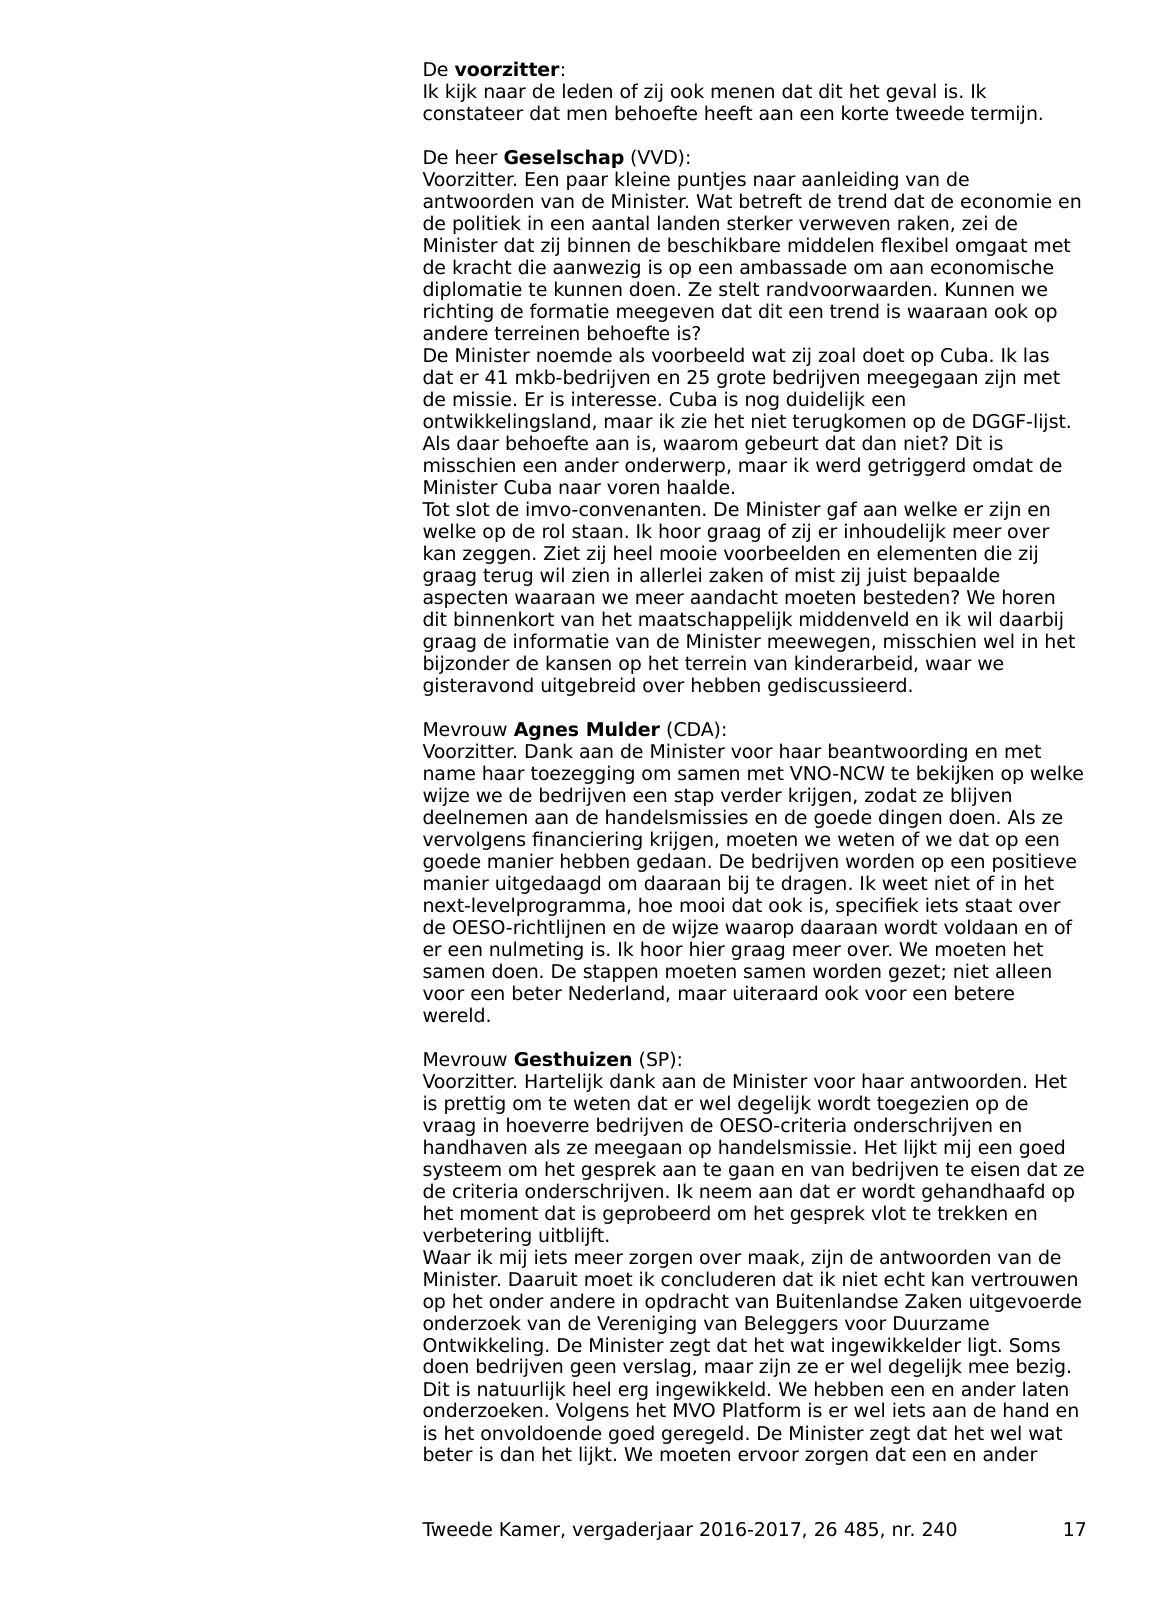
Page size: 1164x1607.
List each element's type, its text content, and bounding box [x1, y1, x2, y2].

text De voorzitter: [422, 59, 1087, 81]
text De heer Geselschap (VVD): [422, 147, 1087, 169]
text Tot slot de imvo-convenanten. De Minister gaf aan welke er zijn en welke op de rol staan. Ik hoor graag of zij er inhoudelijk meer over kan zeggen. Ziet zij heel mooie voorbeelden en elementen die zij graag terug wil zien in allerlei zaken of mist zij juist bepaalde aspecten waaraan we meer aandacht moeten besteden? We horen dit binnenkort van het maatschappelijk middenveld en ik wil daarbij graag de informatie van de Minister meewegen, misschien wel in het bijzonder de kansen op het terrein van kinderarbeid, waar we gisteravond uitgebreid over hebben gediscussieerd. [422, 499, 1087, 697]
text Voorzitter. Een paar kleine puntjes naar aanleiding van de antwoorden van de Minister. Wat betreft de trend dat de economie en de politiek in een aantal landen sterker verweven raken, zei de Minister dat zij binnen de beschikbare middelen flexibel omgaat met de kracht die aanwezig is op een ambassade om aan economische diplomatie te kunnen doen. Ze stelt randvoorwaarden. Kunnen we richting de formatie meegeven dat dit een trend is waaraan ook op andere terreinen behoefte is? [422, 169, 1087, 345]
text Voorzitter. Dank aan de Minister voor haar beantwoording en met name haar toezegging om samen met VNO-NCW te bekijken op welke wijze we de bedrijven een stap verder krijgen, zodat ze blijven deelnemen aan de handelsmissies en de goede dingen doen. Als ze vervolgens financiering krijgen, moeten we weten of we dat op een goede manier hebben gedaan. De bedrijven worden op een positieve manier uitgedaagd om daaraan bij te dragen. Ik weet niet of in het next-levelprogramma, hoe mooi dat ook is, specifiek iets staat over de OESO-richtlijnen en de wijze waarop daaraan wordt voldaan en of er een nulmeting is. Ik hoor hier graag meer over. We moeten het samen doen. De stappen moeten samen worden gezet; niet alleen voor een beter Nederland, maar uiteraard ook voor een betere wereld. [422, 741, 1087, 1027]
text Voorzitter. Hartelijk dank aan de Minister voor haar antwoorden. Het is prettig om te weten dat er wel degelijk wordt toegezien op de vraag in hoeverre bedrijven de OESO-criteria onderschrijven en handhaven als ze meegaan op handelsmissie. Het lijkt mij een goed systeem om het gesprek aan te gaan en van bedrijven te eisen dat ze de criteria onderschrijven. Ik neem aan dat er wordt gehandhaafd op het moment dat is geprobeerd om het gesprek vlot te trekken en verbetering uitblijft. [422, 1071, 1087, 1247]
text Ik kijk naar de leden of zij ook menen dat dit het geval is. Ik constateer dat men behoefte heeft aan een korte tweede termijn. [422, 81, 1087, 125]
text Waar ik mij iets meer zorgen over maak, zijn de antwoorden van de Minister. Daaruit moet ik concluderen dat ik niet echt kan vertrouwen op het onder andere in opdracht van Buitenlandse Zaken uitgevoerde onderzoek van de Vereniging van Beleggers voor Duurzame Ontwikkeling. De Minister zegt dat het wat ingewikkelder ligt. Soms doen bedrijven geen verslag, maar zijn ze er wel degelijk mee bezig. Dit is natuurlijk heel erg ingewikkeld. We hebben een en ander laten onderzoeken. Volgens het MVO Platform is er wel iets aan de hand en is het onvoldoende goed geregeld. De Minister zegt dat het wel wat beter is dan het lijkt. We moeten ervoor zorgen dat een en ander [422, 1247, 1087, 1466]
text Mevrouw Agnes Mulder (CDA): [422, 719, 1087, 741]
text Mevrouw Gesthuizen (SP): [422, 1049, 1087, 1071]
text De Minister noemde als voorbeeld wat zij zoal doet op Cuba. Ik las dat er 41 mkb-bedrijven en 25 grote bedrijven meegegaan zijn met de missie. Er is interesse. Cuba is nog duidelijk een ontwikkelingsland, maar ik zie het niet terugkomen op de DGGF-lijst. Als daar behoefte aan is, waarom gebeurt dat dan niet? Dit is misschien een ander onderwerp, maar ik werd getriggerd omdat de Minister Cuba naar voren haalde. [422, 345, 1087, 499]
